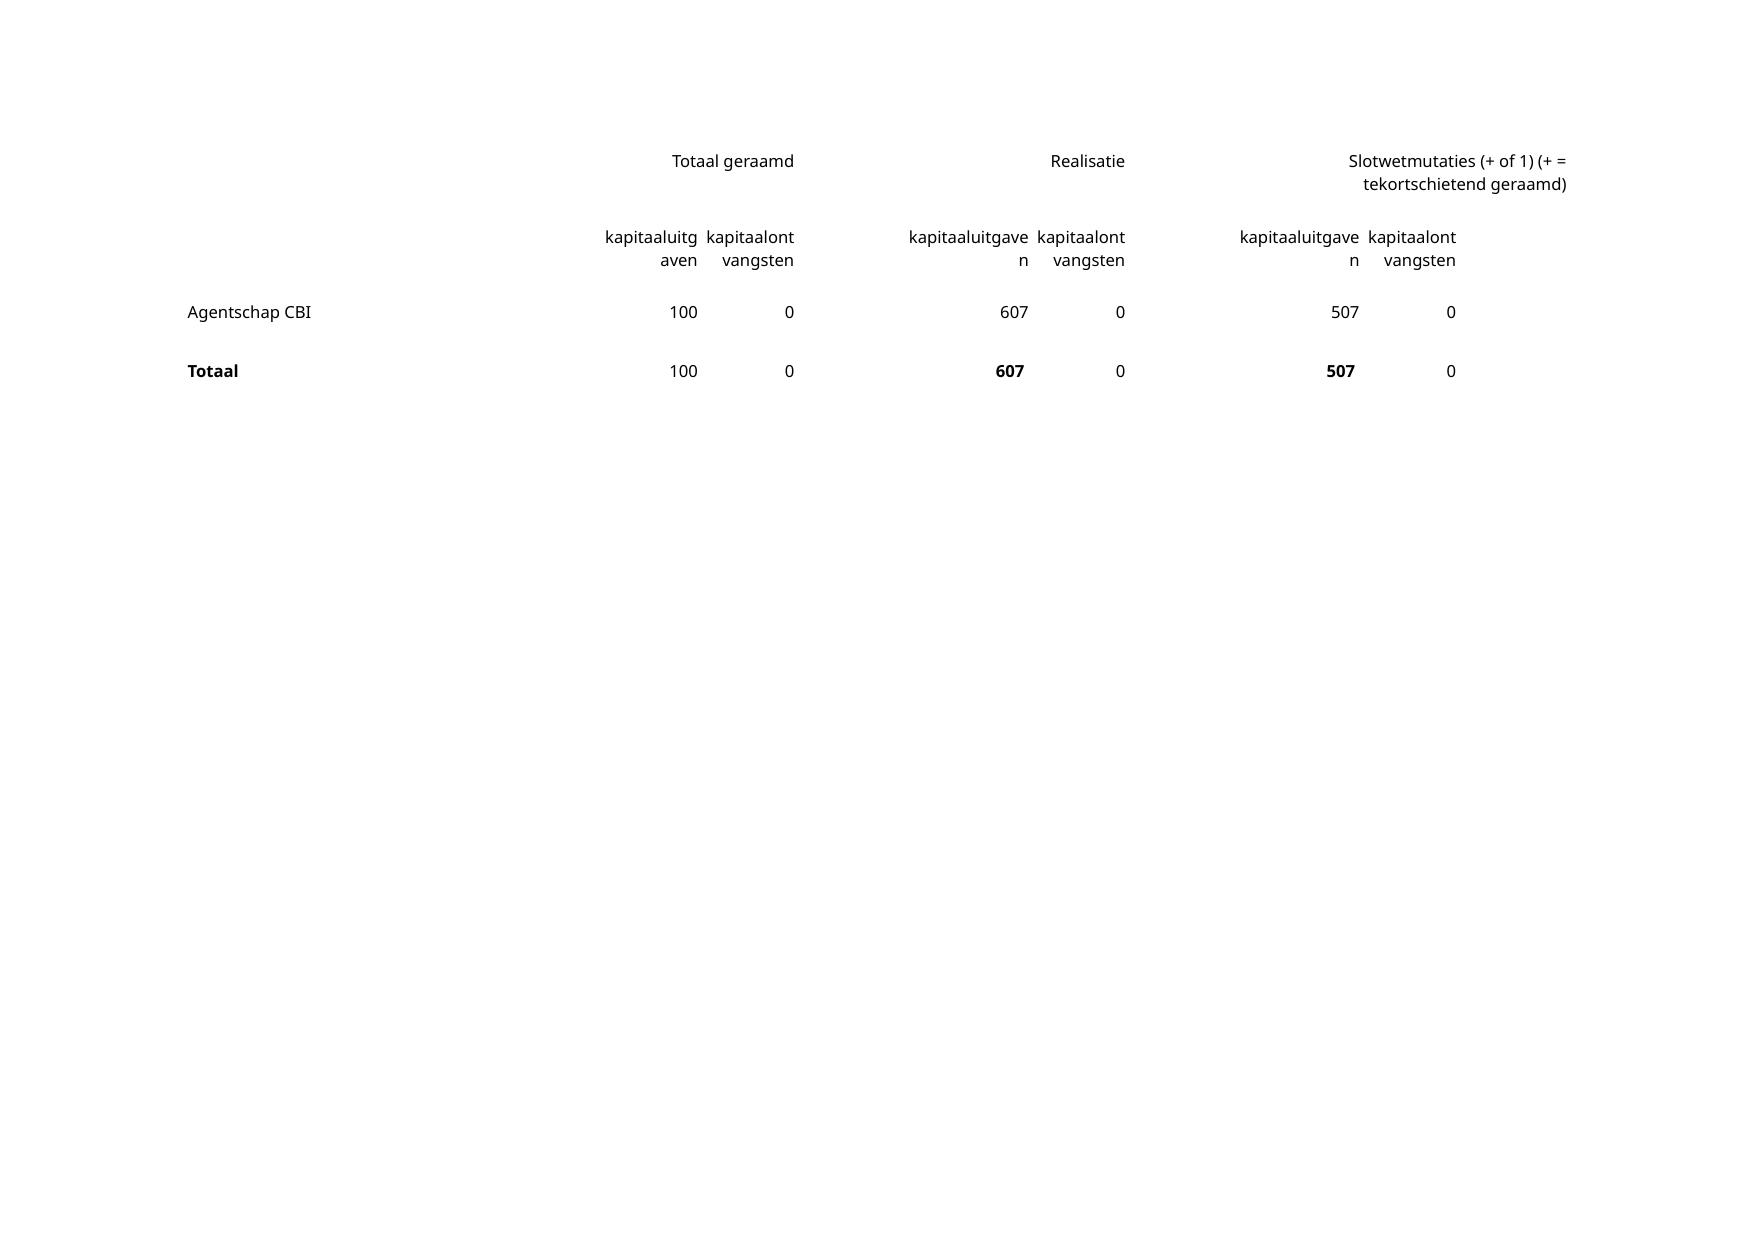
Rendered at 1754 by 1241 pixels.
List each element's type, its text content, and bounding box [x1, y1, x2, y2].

table_cell 100 [601, 359, 698, 418]
table_cell kapitaaluitgaven [904, 225, 1028, 301]
table_cell [794, 225, 904, 301]
table_cell kapitaaluitgaven [601, 225, 698, 301]
table_cell kapitaalontvangsten [1359, 225, 1456, 301]
table_cell [1456, 301, 1566, 359]
table_cell 0 [1029, 301, 1125, 359]
table_cell [188, 225, 601, 301]
table_header [1125, 150, 1235, 225]
table_cell [1125, 301, 1235, 359]
table_cell Totaal [188, 359, 601, 418]
table_cell 0 [1029, 359, 1125, 418]
table_header Slotwetmutaties (+ of 1) (+ = tekortschietend geraamd) [1235, 150, 1566, 225]
table_cell 100 [601, 301, 698, 359]
table_cell [794, 301, 904, 359]
table_cell kapitaalontvangsten [1029, 225, 1125, 301]
table_cell kapitaaluitgaven [1235, 225, 1359, 301]
table_cell 0 [698, 301, 794, 359]
table_header [188, 150, 601, 225]
table_cell 507 [1235, 301, 1359, 359]
table_cell 0 [1359, 359, 1456, 418]
table_cell 507 [1235, 359, 1359, 418]
table_cell 607 [904, 301, 1028, 359]
table_cell 0 [1359, 301, 1456, 359]
table_cell kapitaalontvangsten [698, 225, 794, 301]
table_cell [1125, 225, 1235, 301]
table_header Realisatie [904, 150, 1125, 225]
table_cell [1456, 225, 1566, 301]
table_cell [1456, 359, 1566, 418]
table_cell 0 [698, 359, 794, 418]
table_header [794, 150, 904, 225]
table_cell Agentschap CBI [188, 301, 601, 359]
table_cell [794, 359, 904, 418]
table_cell [1125, 359, 1235, 418]
table_header Totaal geraamd [601, 150, 794, 225]
table_cell 607 [904, 359, 1028, 418]
